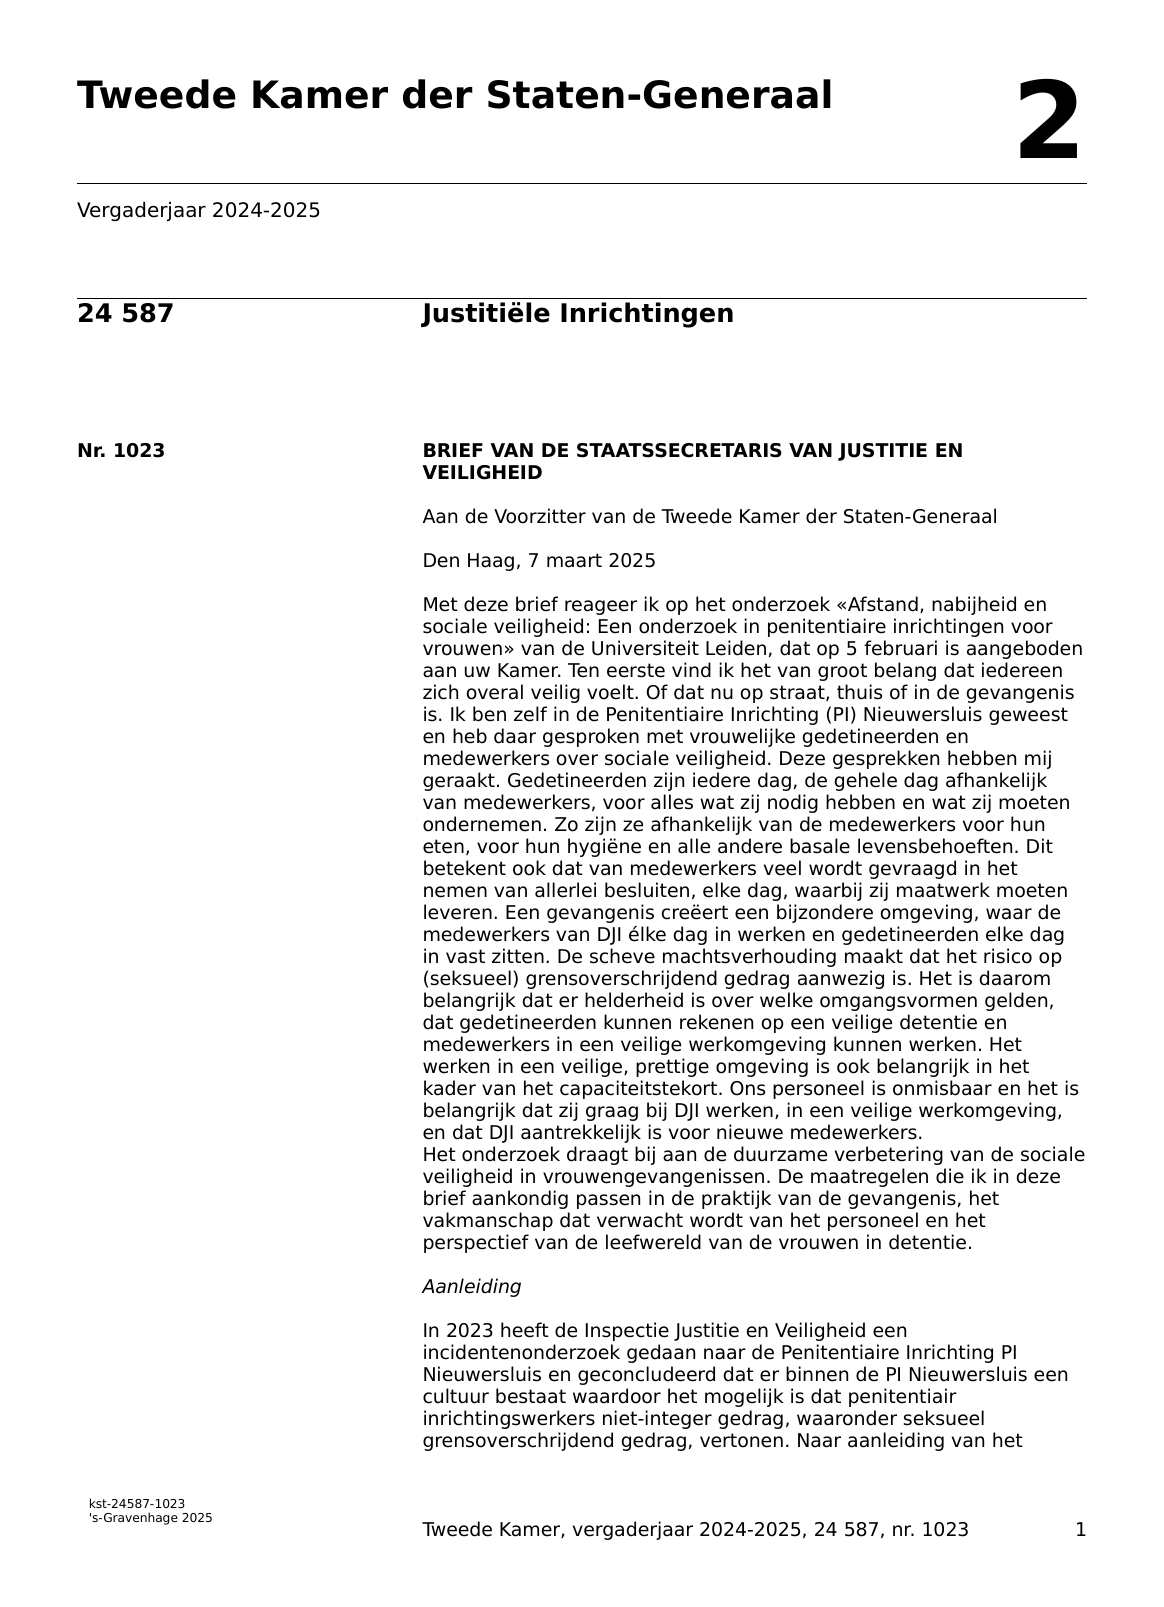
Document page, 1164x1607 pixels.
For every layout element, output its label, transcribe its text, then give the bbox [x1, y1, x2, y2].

subtitle Aanleiding [422, 1276, 1087, 1298]
subtitle 24 587 Justitiële Inrichtingen [77, 299, 1087, 329]
text Aan de Voorzitter van de Tweede Kamer der Staten-Generaal [422, 506, 1087, 528]
table_header 2 [886, 59, 1087, 183]
table_cell Vergaderjaar 2024-2025 [77, 184, 1087, 298]
table_header Tweede Kamer der Staten-Generaal [77, 59, 886, 183]
text Den Haag, 7 maart 2025 [422, 550, 1087, 572]
text In 2023 heeft de Inspectie Justitie en Veiligheid een incidentenonderzoek gedaan naar de Penitentiaire Inrichting PI Nieuwersluis en geconcludeerd dat er binnen de PI Nieuwersluis een cultuur bestaat waardoor het mogelijk is dat penitentiair inrichtingswerkers niet-integer gedrag, waaronder seksueel grensoverschrijdend gedrag, vertonen. Naar aanleiding van het [422, 1320, 1087, 1452]
text Met deze brief reageer ik op het onderzoek «Afstand, nabijheid en sociale veiligheid: Een onderzoek in penitentiaire inrichtingen voor vrouwen» van de Universiteit Leiden, dat op 5 februari is aangeboden aan uw Kamer. Ten eerste vind ik het van groot belang dat iedereen zich overal veilig voelt. Of dat nu op straat, thuis of in de gevangenis is. Ik ben zelf in de Penitentiaire Inrichting (PI) Nieuwersluis geweest en heb daar gesproken met vrouwelijke gedetineerden en medewerkers over sociale veiligheid. Deze gesprekken hebben mij geraakt. Gedetineerden zijn iedere dag, de gehele dag afhankelijk van medewerkers, voor alles wat zij nodig hebben en wat zij moeten ondernemen. Zo zijn ze afhankelijk van de medewerkers voor hun eten, voor hun hygiëne en alle andere basale levensbehoeften. Dit betekent ook dat van medewerkers veel wordt gevraagd in het nemen van allerlei besluiten, elke dag, waarbij zij maatwerk moeten leveren. Een gevangenis creëert een bijzondere omgeving, waar de medewerkers van DJI élke dag in werken en gedetineerden elke dag in vast zitten. De scheve machtsverhouding maakt dat het risico op (seksueel) grensoverschrijdend gedrag aanwezig is. Het is daarom belangrijk dat er helderheid is over welke omgangsvormen gelden, dat gedetineerden kunnen rekenen op een veilige detentie en medewerkers in een veilige werkomgeving kunnen werken. Het werken in een veilige, prettige omgeving is ook belangrijk in het kader van het capaciteitstekort. Ons personeel is onmisbaar en het is belangrijk dat zij graag bij DJI werken, in een veilige werkomgeving, en dat DJI aantrekkelijk is voor nieuwe medewerkers. [422, 594, 1087, 1144]
text 's-Gravenhage 2025 [88, 1511, 323, 1525]
subtitle Nr. 1023 BRIEF VAN DE STAATSSECRETARIS VAN JUSTITIE EN VEILIGHEID [77, 440, 1087, 484]
text Het onderzoek draagt bij aan de duurzame verbetering van de sociale veiligheid in vrouwengevangenissen. De maatregelen die ik in deze brief aankondig passen in de praktijk van de gevangenis, het vakmanschap dat verwacht wordt van het personeel en het perspectief van de leefwereld van de vrouwen in detentie. [422, 1144, 1087, 1253]
text kst-24587-1023 [88, 1497, 323, 1511]
